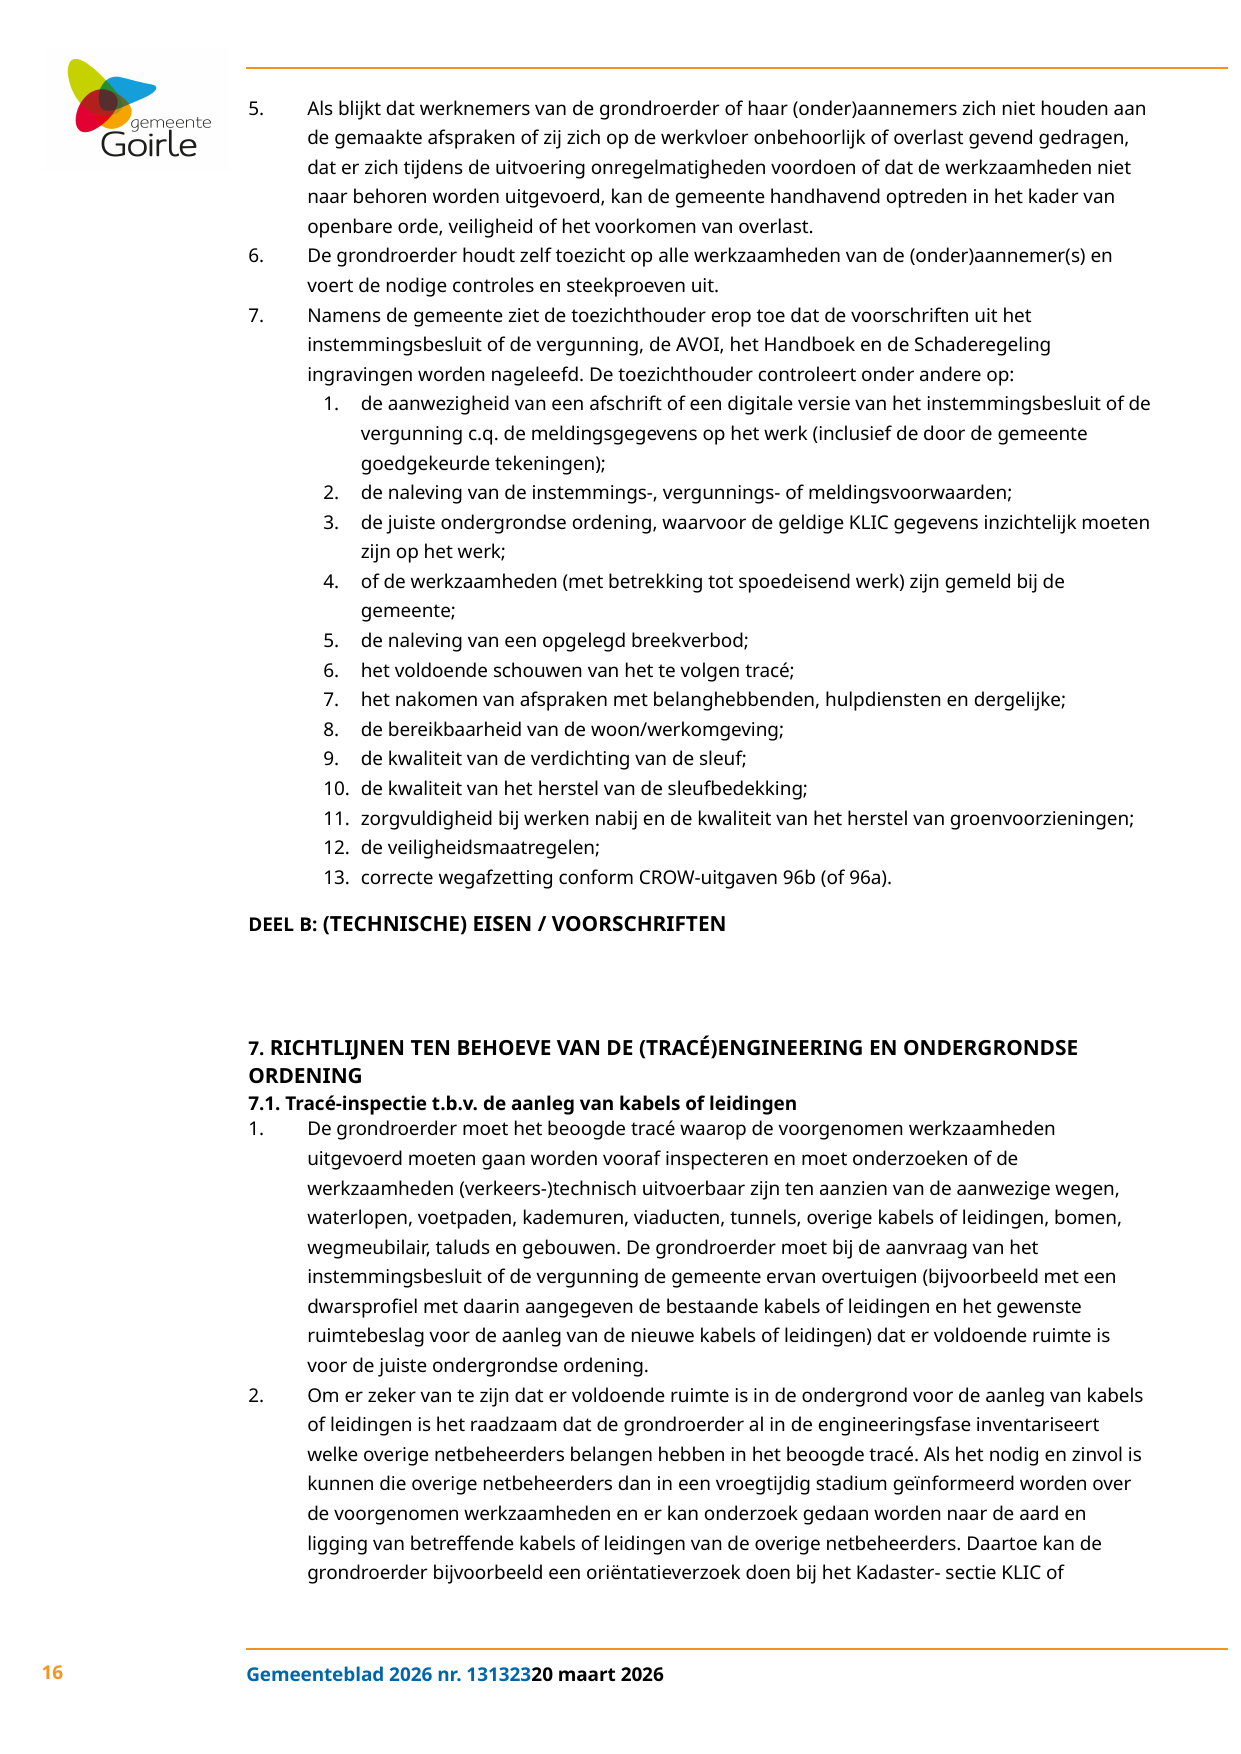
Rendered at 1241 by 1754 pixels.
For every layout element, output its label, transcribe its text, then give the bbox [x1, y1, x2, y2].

text DEEL B: (TECHNISCHE) EISEN / VOORSCHRIFTEN [248, 909, 1152, 938]
list het nakomen van afspraken met belanghebbenden, hulpdiensten en dergelijke; [323, 686, 1152, 712]
list De grondroerder moet het beoogde tracé waarop de voorgenomen werkzaamheden uitgevoerd moeten gaan worden vooraf inspecteren en moet onderzoeken of de werkzaamheden (verkeers-)technisch uitvoerbaar zijn ten aanzien van de aanwezige wegen, waterlopen, voetpaden, kademuren, viaducten, tunnels, overige kabels of leidingen, bomen, wegmeubilair, taluds en gebouwen. De grondroerder moet bij de aanvraag van het instemmingsbesluit of de vergunning de gemeente ervan overtuigen (bijvoorbeeld met een dwarsprofiel met daarin aangegeven de bestaande kabels of leidingen en het gewenste ruimtebeslag voor de aanleg van de nieuwe kabels of leidingen) dat er voldoende ruimte is voor de juiste ondergrondse ordening. [248, 1116, 1152, 1378]
list De grondroerder houdt zelf toezicht op alle werkzaamheden van de (onder)aannemer(s) en voert de nodige controles en steekproeven uit. [248, 243, 1152, 298]
list de bereikbaarheid van de woon/werkomgeving; [323, 716, 1152, 742]
list of de werkzaamheden (met betrekking tot spoedeisend werk) zijn gemeld bij de gemeente; [323, 568, 1152, 623]
list de kwaliteit van de verdichting van de sleuf; [323, 746, 1152, 771]
list de juiste ondergrondse ordening, waarvoor de geldige KLIC gegevens inzichtelijk moeten zijn op het werk; [323, 509, 1152, 564]
list de naleving van een opgelegd breekverbod; [323, 627, 1152, 653]
list zorgvuldigheid bij werken nabij en de kwaliteit van het herstel van groenvoorzieningen; [323, 805, 1152, 831]
text 7.1. Tracé-inspectie t.b.v. de aanleg van kabels of leidingen [248, 1090, 1152, 1116]
list Namens de gemeente ziet de toezichthouder erop toe dat de voorschriften uit het instemmingsbesluit of de vergunning, de AVOI, het Handboek en de Schaderegeling ingravingen worden nageleefd. De toezichthouder controleert onder andere op: [248, 302, 1152, 387]
text 7. RICHTLIJNEN TEN BEHOEVE VAN DE (TRACÉ)ENGINEERING EN ONDERGRONDSE ORDENING [248, 1033, 1152, 1090]
list Om er zeker van te zijn dat er voldoende ruimte is in de ondergrond voor de aanleg van kabels of leidingen is het raadzaam dat de grondroerder al in de engineeringsfase inventariseert welke overige netbeheerders belangen hebben in het beoogde tracé. Als het nodig en zinvol is kunnen die overige netbeheerders dan in een vroegtijdig stadium geïnformeerd worden over de voorgenomen werkzaamheden en er kan onderzoek gedaan worden naar de aard en ligging van betreffende kabels of leidingen van de overige netbeheerders. Daartoe kan de grondroerder bijvoorbeeld een oriëntatieverzoek doen bij het Kadaster- sectie KLIC of [248, 1382, 1152, 1585]
list het voldoende schouwen van het te volgen tracé; [323, 657, 1152, 683]
list de naleving van de instemmings-, vergunnings- of meldingsvoorwaarden; [323, 479, 1152, 505]
list de aanwezigheid van een afschrift of een digitale versie van het instemmingsbesluit of de vergunning c.q. de meldingsgegevens op het werk (inclusief de door de gemeente goedgekeurde tekeningen); [323, 391, 1152, 476]
list Als blijkt dat werknemers van de grondroerder of haar (onder)aannemers zich niet houden aan de gemaakte afspraken of zij zich op de werkvloer onbehoorlijk of overlast gevend gedragen, dat er zich tijdens de uitvoering onregelmatigheden voordoen of dat de werkzaamheden niet naar behoren worden uitgevoerd, kan de gemeente handhavend optreden in het kader van openbare orde, veiligheid of het voorkomen van overlast. [248, 95, 1152, 239]
list de veiligheidsmaatregelen; [323, 834, 1152, 860]
picture [41, 47, 231, 172]
list de kwaliteit van het herstel van de sleufbedekking; [323, 775, 1152, 801]
list correcte wegafzetting conform CROW-uitgaven 96b (of 96a). [323, 864, 1152, 890]
